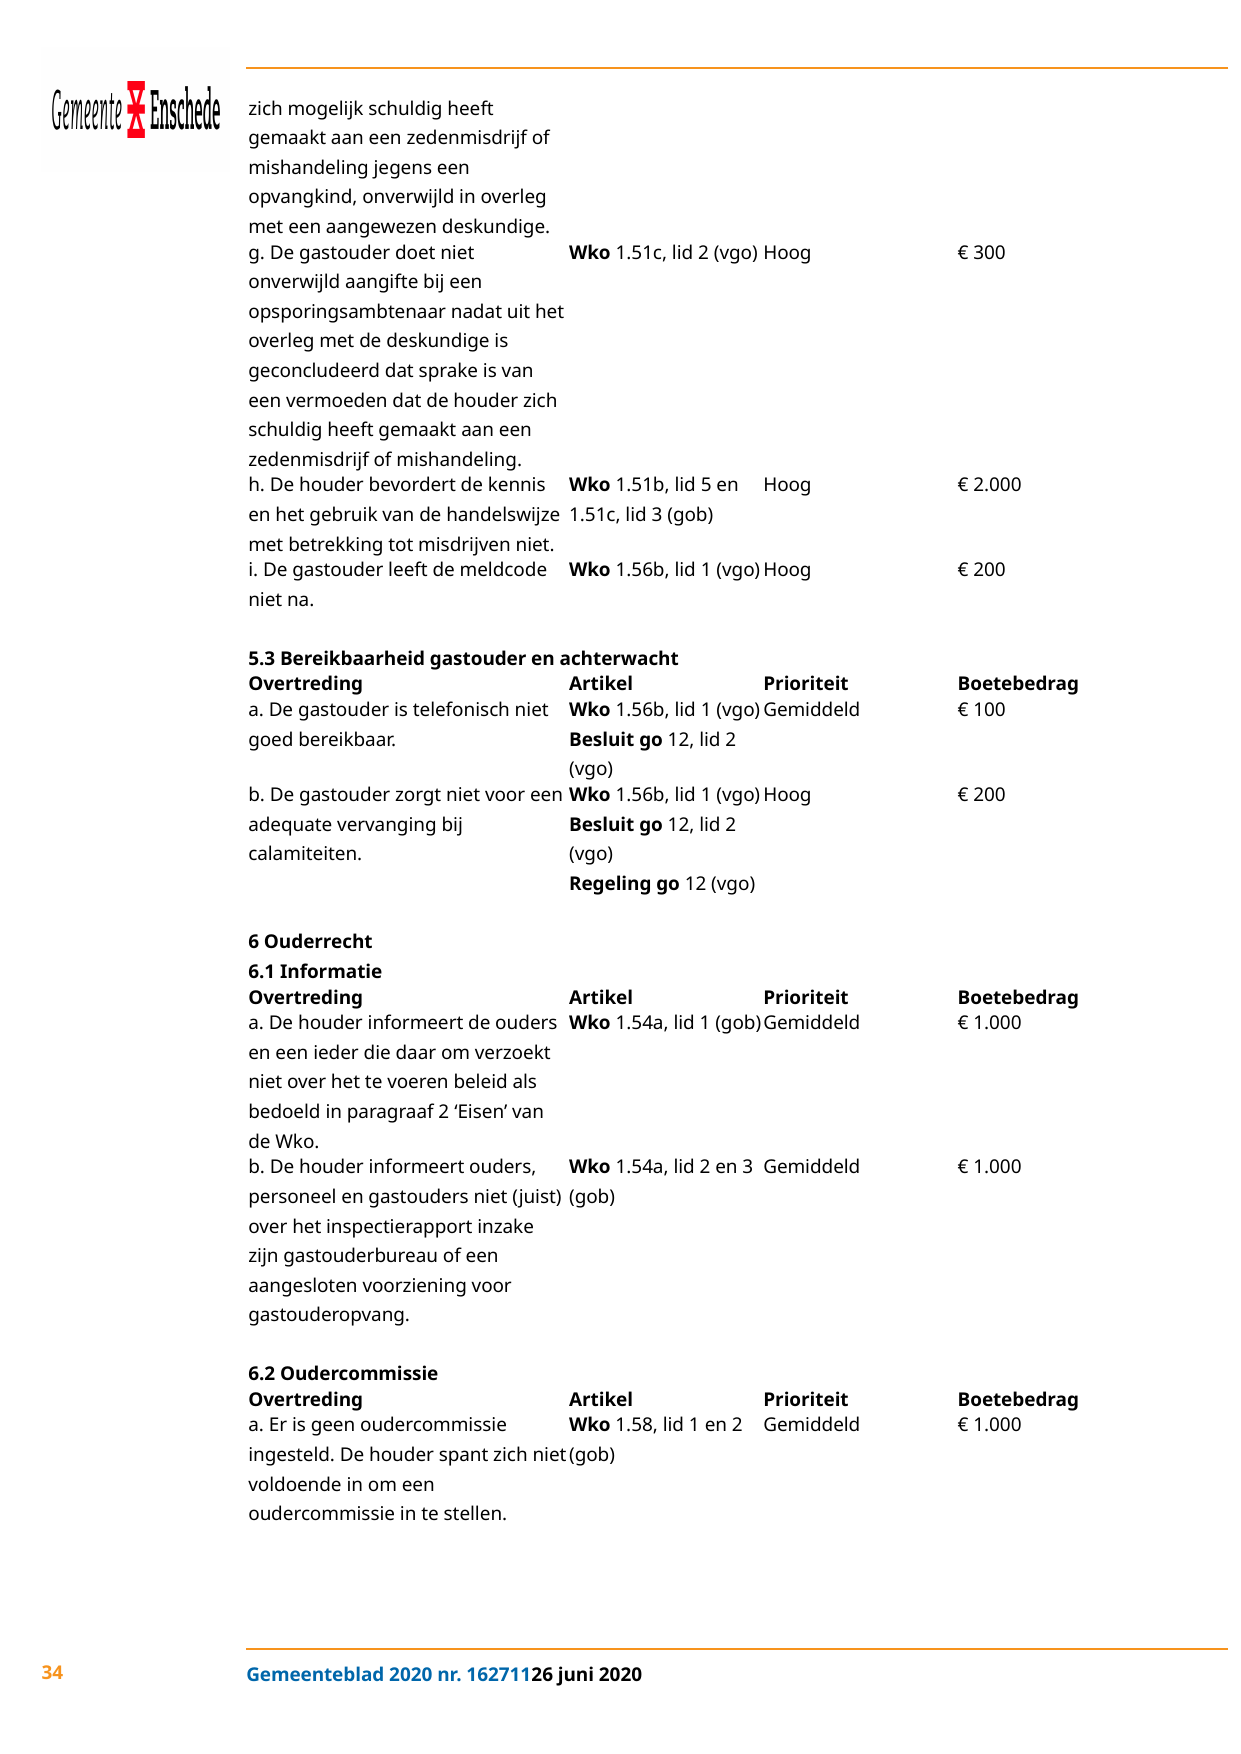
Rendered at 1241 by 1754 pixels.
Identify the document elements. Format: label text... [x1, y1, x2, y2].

table_cell Boetebedrag [958, 984, 1152, 1009]
table_cell Wko 1.56b, lid 1 (vgo) Besluit go 12, lid 2 (vgo) [569, 696, 763, 781]
table_cell € 1.000 [958, 1412, 1152, 1526]
table_cell Artikel [569, 984, 763, 1009]
table_cell Overtreding [248, 984, 569, 1009]
table_cell Artikel [569, 671, 763, 696]
table_cell a. De houder informeert de ouders en een ieder die daar om verzoekt niet over het te voeren beleid als bedoeld in paragraaf 2 ‘Eisen’ van de Wko. [248, 1010, 569, 1154]
table_cell b. De houder informeert ouders, personeel en gastouders niet (juist) over het inspectierapport inzake zijn gastouderbureau of een aangesloten voorziening voor gastouderopvang. [248, 1154, 569, 1327]
table_cell Boetebedrag [958, 1386, 1152, 1412]
table_cell Prioriteit [763, 984, 957, 1009]
table_header 5.3 Bereikbaarheid gastouder en achterwacht [248, 645, 763, 671]
table_header 6.2 Oudercommissie [248, 1360, 569, 1386]
text 6 Ouderrecht [248, 928, 1152, 954]
table_cell € 200 [958, 781, 1152, 896]
table_cell Wko 1.51c, lid 2 (vgo) [569, 239, 763, 472]
table_cell € 1.000 [958, 1154, 1152, 1327]
table_cell € 2.000 [958, 472, 1152, 557]
table_cell Wko 1.56b, lid 1 (vgo) Besluit go 12, lid 2 (vgo) Regeling go 12 (vgo) [569, 781, 763, 896]
table_cell Gemiddeld [763, 1154, 957, 1327]
table_cell [958, 95, 1152, 239]
table_cell Gemiddeld [763, 1412, 957, 1526]
table_header [569, 958, 763, 984]
table_cell € 1.000 [958, 1010, 1152, 1154]
table_cell Hoog [763, 239, 957, 472]
table_cell Boetebedrag [958, 671, 1152, 696]
table_cell Wko 1.51b, lid 5 en 1.51c, lid 3 (gob) [569, 472, 763, 557]
table_header [569, 1360, 763, 1386]
table_cell h. De houder bevordert de kennis en het gebruik van de handelswijze met betrekking tot misdrijven niet. [248, 472, 569, 557]
table_cell Gemiddeld [763, 1010, 957, 1154]
table_header [958, 645, 1152, 671]
table_cell i. De gastouder leeft de meldcode niet na. [248, 557, 569, 612]
table_cell zich mogelijk schuldig heeft gemaakt aan een zedenmisdrijf of mishandeling jegens een opvangkind, onverwijld in overleg met een aangewezen deskundige. [248, 95, 569, 239]
table_header [763, 958, 957, 984]
table_cell Wko 1.58, lid 1 en 2 (gob) [569, 1412, 763, 1526]
table_cell € 200 [958, 557, 1152, 612]
table_cell Overtreding [248, 671, 569, 696]
table_cell € 300 [958, 239, 1152, 472]
table_cell € 100 [958, 696, 1152, 781]
table_header 6.1 Informatie [248, 958, 569, 984]
table_cell Hoog [763, 781, 957, 896]
table_cell a. De gastouder is telefonisch niet goed bereikbaar. [248, 696, 569, 781]
table_cell a. Er is geen oudercommissie ingesteld. De houder spant zich niet voldoende in om een oudercommissie in te stellen. [248, 1412, 569, 1526]
table_header [958, 958, 1152, 984]
table_header [763, 645, 957, 671]
picture [41, 47, 231, 172]
table_cell Gemiddeld [763, 696, 957, 781]
table_header [763, 1360, 957, 1386]
table_cell Hoog [763, 472, 957, 557]
table_cell Wko 1.56b, lid 1 (vgo) [569, 557, 763, 612]
table_cell Artikel [569, 1386, 763, 1412]
table_cell Wko 1.54a, lid 2 en 3 (gob) [569, 1154, 763, 1327]
table_cell Wko 1.54a, lid 1 (gob) [569, 1010, 763, 1154]
table_header [958, 1360, 1152, 1386]
table_cell Prioriteit [763, 671, 957, 696]
table_cell [569, 95, 763, 239]
table_cell [763, 95, 957, 239]
table_cell g. De gastouder doet niet onverwijld aangifte bij een opsporingsambtenaar nadat uit het overleg met de deskundige is geconcludeerd dat sprake is van een vermoeden dat de houder zich schuldig heeft gemaakt aan een zedenmisdrijf of mishandeling. [248, 239, 569, 472]
table_cell Overtreding [248, 1386, 569, 1412]
table_cell b. De gastouder zorgt niet voor een adequate vervanging bij calamiteiten. [248, 781, 569, 896]
table_cell Hoog [763, 557, 957, 612]
table_cell Prioriteit [763, 1386, 957, 1412]
